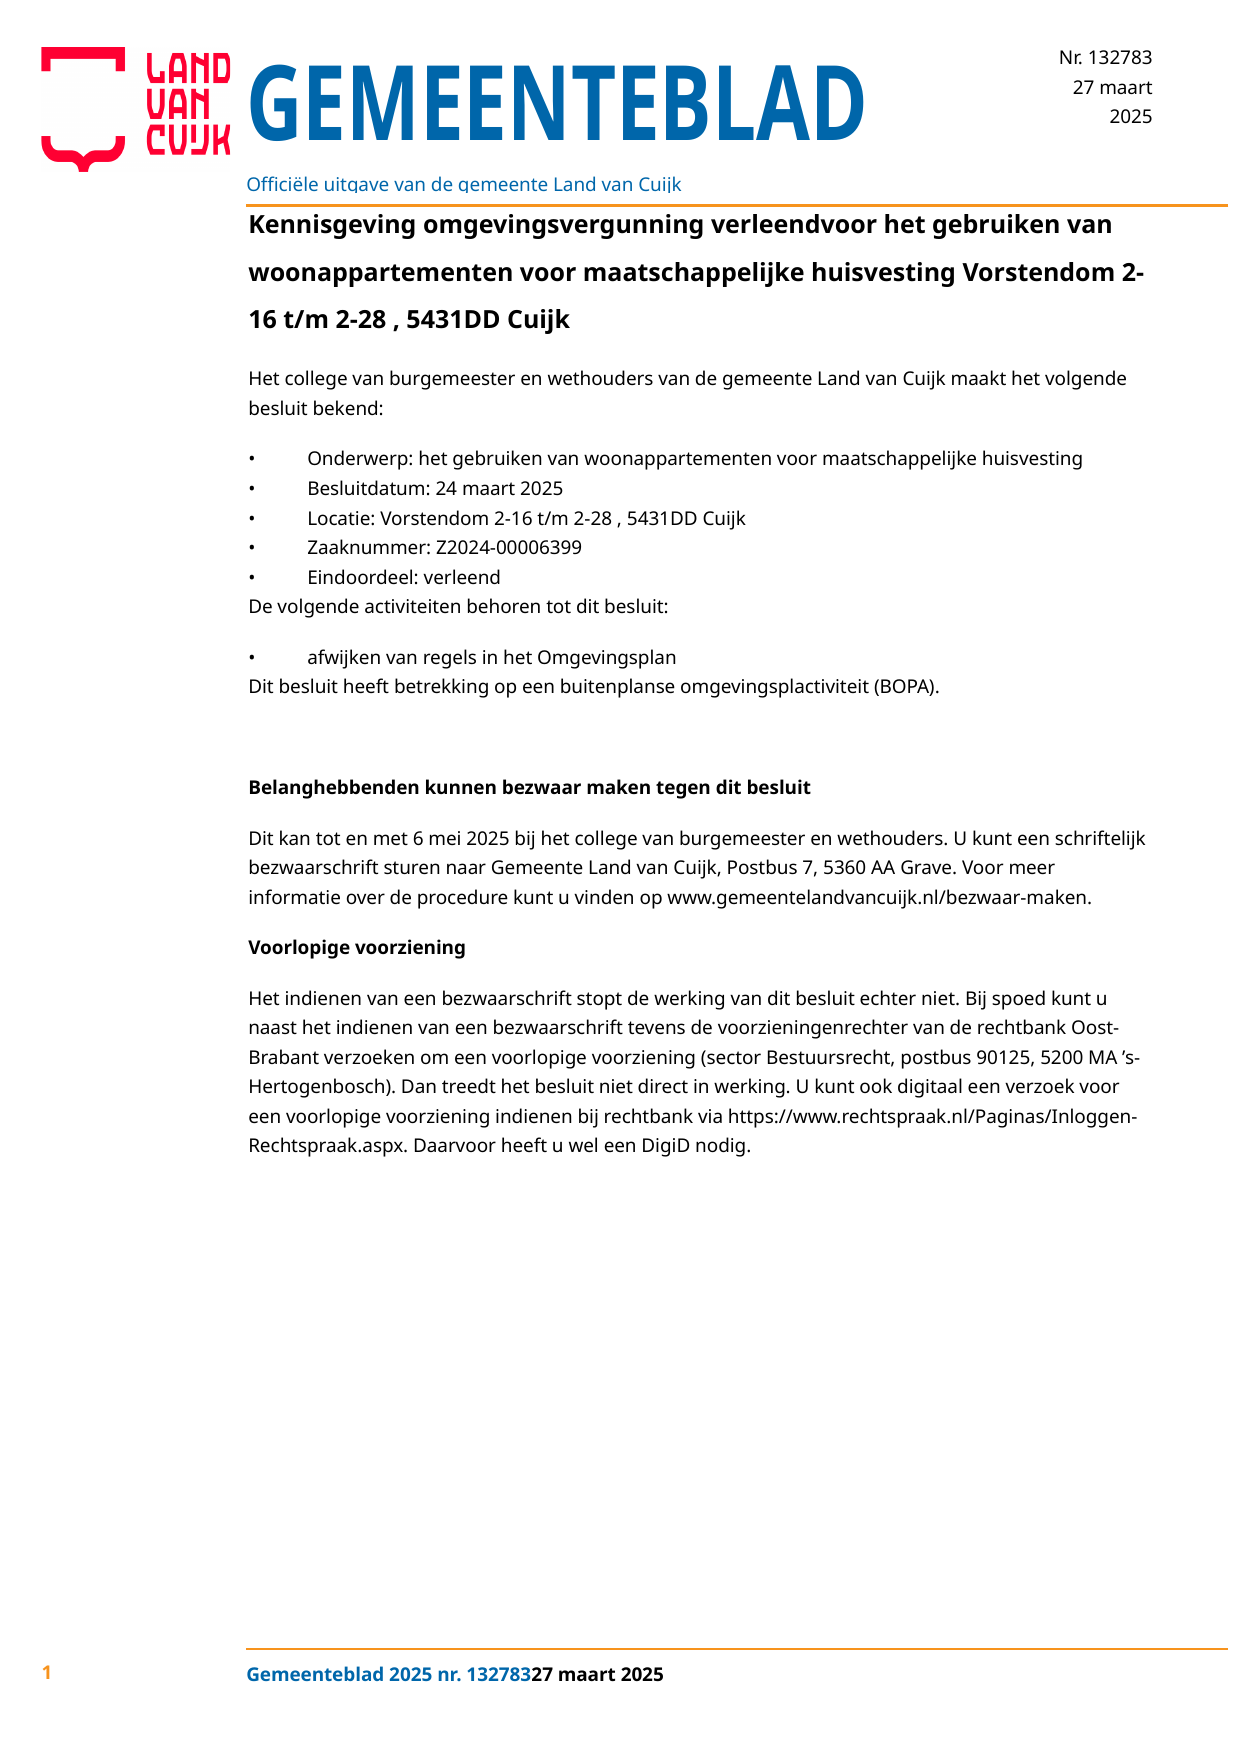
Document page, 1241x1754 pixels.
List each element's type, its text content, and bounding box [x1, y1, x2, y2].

list Besluitdatum: 24 maart 2025 [248, 475, 1152, 501]
text Dit besluit heeft betrekking op een buitenplanse omgevingsplactiviteit (BOPA). [248, 673, 1152, 699]
list Onderwerp: het gebruiken van woonappartementen voor maatschappelijke huisvesting [248, 446, 1152, 471]
list Zaaknummer: Z2024-00006399 [248, 534, 1152, 560]
text Het college van burgemeester en wethouders van de gemeente Land van Cuijk maakt het volgende besluit bekend: [248, 366, 1152, 421]
list Locatie: Vorstendom 2-16 t/m 2-28 , 5431DD Cuijk [248, 505, 1152, 530]
text Kennisgeving omgevingsvergunning verleendvoor het gebruiken van woonappartementen voor maatschappelijke huisvesting Vorstendom 2-16 t/m 2-28 , 5431DD Cuijk [248, 207, 1152, 336]
text Belanghebbenden kunnen bezwaar maken tegen dit besluit [248, 774, 1152, 800]
picture [41, 47, 231, 172]
text De volgende activiteiten behoren tot dit besluit: [248, 593, 1152, 619]
list Eindoordeel: verleend [248, 564, 1152, 589]
list afwijken van regels in het Omgevingsplan [248, 644, 1152, 669]
text Voorlopige voorziening [248, 934, 1152, 960]
text Dit kan tot en met 6 mei 2025 bij het college van burgemeester en wethouders. U kunt een schriftelijk bezwaarschrift sturen naar Gemeente Land van Cuijk, Postbus 7, 5360 AA Grave. Voor meer informatie over de procedure kunt u vinden op www.gemeentelandvancuijk.nl/bezwaar-maken. [248, 825, 1152, 909]
text Het indienen van een bezwaarschrift stopt de werking van dit besluit echter niet. Bij spoed kunt u naast het indienen van een bezwaarschrift tevens de voorzieningenrechter van de rechtbank Oost-Brabant verzoeken om een voorlopige voorziening (sector Bestuursrecht, postbus 90125, 5200 MA ’s-Hertogenbosch). Dan treedt het besluit niet direct in werking. U kunt ook digitaal een verzoek voor een voorlopige voorziening indienen bij rechtbank via https://www.rechtspraak.nl/Paginas/Inloggen-Rechtspraak.aspx. Daarvoor heeft u wel een DigiD nodig. [248, 985, 1152, 1158]
